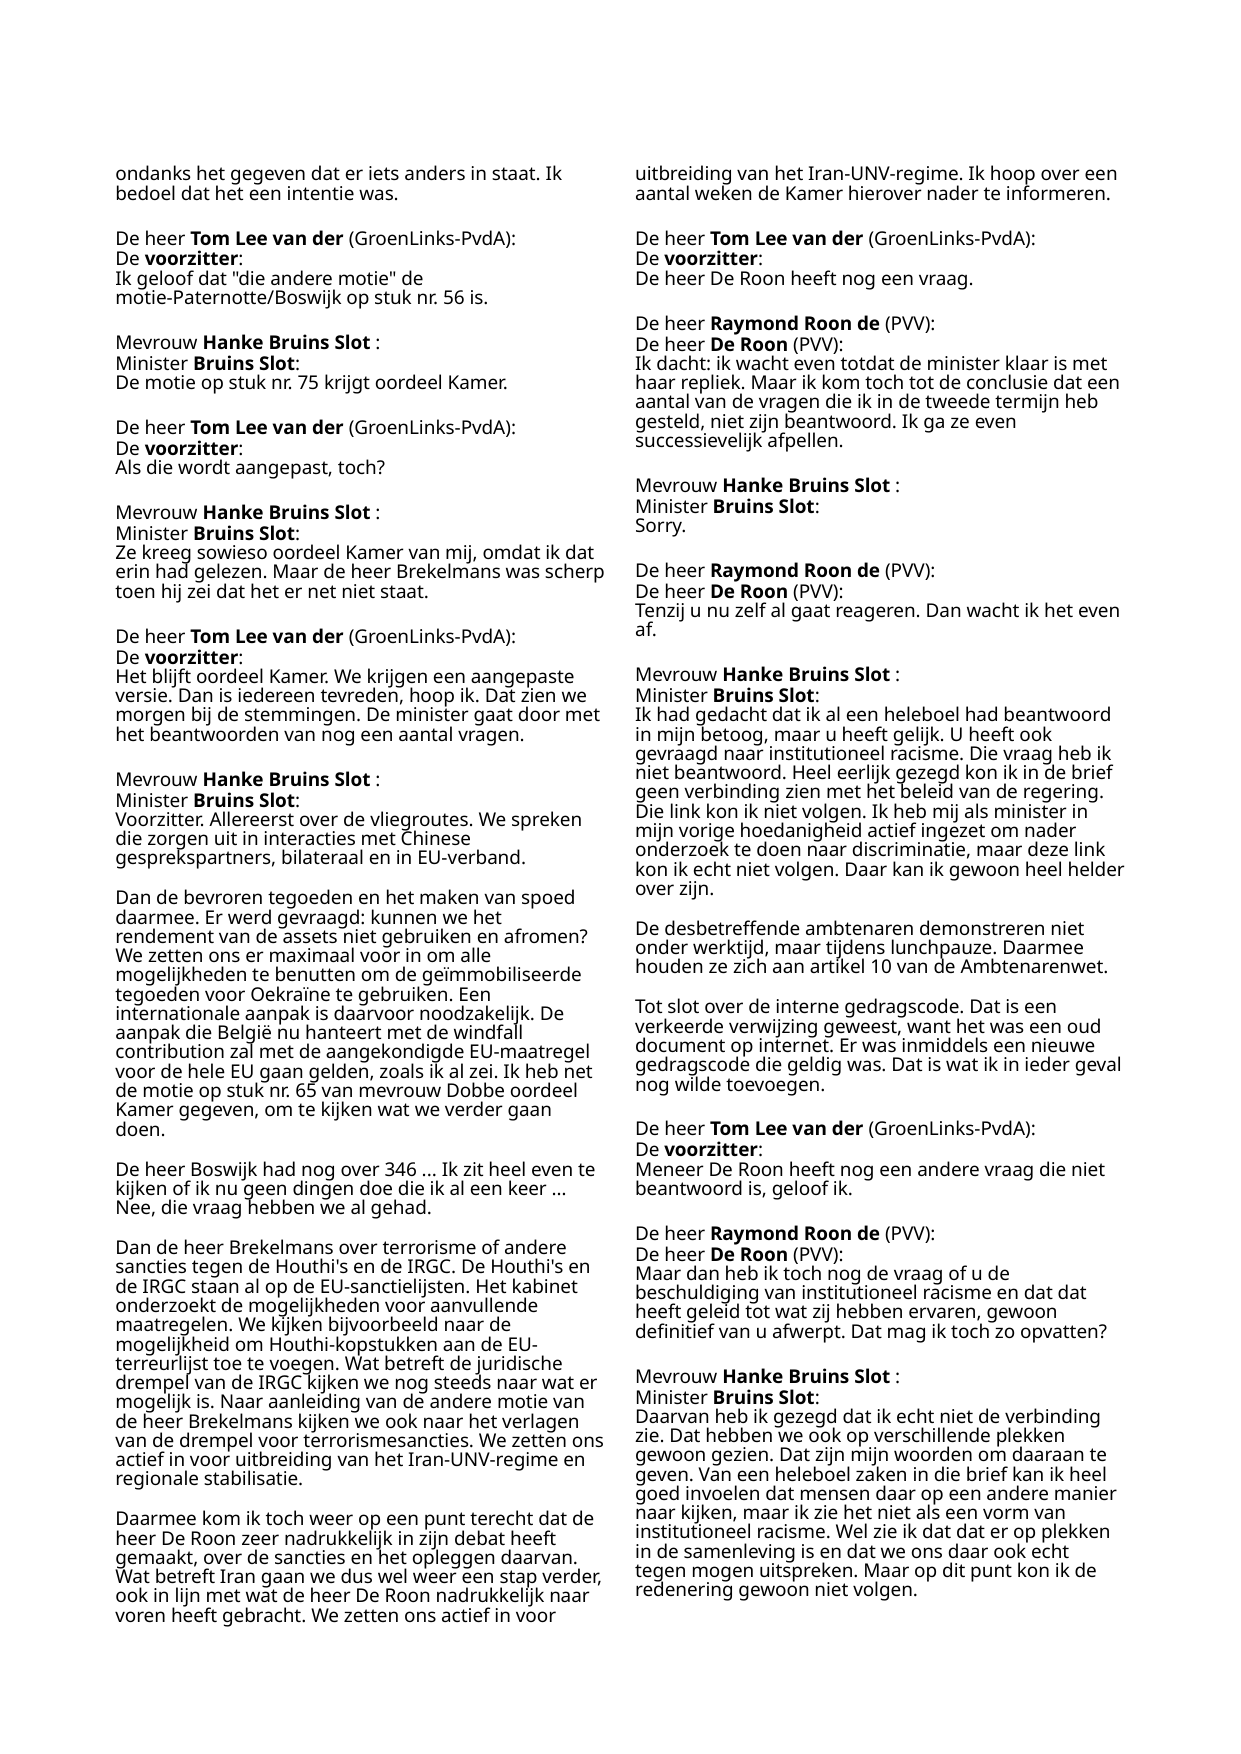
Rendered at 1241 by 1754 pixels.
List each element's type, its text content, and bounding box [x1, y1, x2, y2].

text Mevrouw Hanke Bruins Slot : [115, 766, 605, 792]
text Minister Bruins Slot: [635, 687, 1125, 706]
text Ik dacht: ik wacht even totdat de minister klaar is met haar repliek. Maar ik kom toch tot de conclusie dat een aantal van de vragen die ik in de tweede termijn heb gesteld, niet zijn beantwoord. Ik ga ze even successievelijk afpellen. [635, 355, 1125, 451]
text De heer Tom Lee van der (GroenLinks-PvdA): [115, 225, 605, 250]
text De voorzitter: [115, 250, 605, 270]
text Meneer De Roon heeft nog een andere vraag die niet beantwoord is, geloof ik. [635, 1161, 1125, 1199]
text Als die wordt aangepast, toch? [115, 459, 605, 478]
text Het blijft oordeel Kamer. We krijgen een aangepaste versie. Dan is iedereen tevreden, hoop ik. Dat zien we morgen bij de stemmingen. De minister gaat door met het beantwoorden van nog een aantal vragen. [115, 668, 605, 745]
text Sorry. [635, 517, 1125, 536]
text De heer Boswijk had nog over 346 ... Ik zit heel even te kijken of ik nu geen dingen doe die ik al een keer … Nee, die vraag hebben we al gehad. [115, 1161, 605, 1218]
text De heer Tom Lee van der (GroenLinks-PvdA): [635, 225, 1125, 250]
text De heer De Roon (PVV): [635, 336, 1125, 355]
text De heer Tom Lee van der (GroenLinks-PvdA): [115, 414, 605, 440]
text ondanks het gegeven dat er iets anders in staat. Ik bedoel dat het een intentie was. [115, 165, 605, 204]
text Voorzitter. Allereerst over de vliegroutes. We spreken die zorgen uit in interacties met Chinese gesprekspartners, bilateraal en in EU-verband. [115, 811, 605, 869]
text Mevrouw Hanke Bruins Slot : [635, 472, 1125, 498]
text Ik geloof dat "die andere motie" de motie-Paternotte/Boswijk op stuk nr. 56 is. [115, 270, 605, 308]
text Mevrouw Hanke Bruins Slot : [115, 329, 605, 355]
text Minister Bruins Slot: [115, 792, 605, 811]
text De motie op stuk nr. 75 krijgt oordeel Kamer. [115, 374, 605, 393]
text Dan de bevroren tegoeden en het maken van spoed daarmee. Er werd gevraagd: kunnen we het rendement van de assets niet gebruiken en afromen? We zetten ons er maximaal voor in om alle mogelijkheden te benutten om de geïmmobiliseerde tegoeden voor Oekraïne te gebruiken. Een internationale aanpak is daarvoor noodzakelijk. De aanpak die België nu hanteert met de windfall contribution zal met de aangekondigde EU-maatregel voor de hele EU gaan gelden, zoals ik al zei. Ik heb net de motie op stuk nr. 65 van mevrouw Dobbe oordeel Kamer gegeven, om te kijken wat we verder gaan doen. [115, 889, 605, 1140]
text De desbetreffende ambtenaren demonstreren niet onder werktijd, maar tijdens lunchpauze. Daarmee houden ze zich aan artikel 10 van de Ambtenarenwet. [635, 920, 1125, 978]
text De heer Raymond Roon de (PVV): [635, 310, 1125, 336]
text Dan de heer Brekelmans over terrorisme of andere sancties tegen de Houthi's en de IRGC. De Houthi's en de IRGC staan al op de EU-sanctielijsten. Het kabinet onderzoekt de mogelijkheden voor aanvullende maatregelen. We kijken bijvoorbeeld naar de mogelijkheid om Houthi-kopstukken aan de EU-terreurlijst toe te voegen. Wat betreft de juridische drempel van de IRGC kijken we nog steeds naar wat er mogelijk is. Naar aanleiding van de andere motie van de heer Brekelmans kijken we ook naar het verlagen van de drempel voor terrorismesancties. We zetten ons actief in voor uitbreiding van het Iran-UNV-regime en regionale stabilisatie. [115, 1239, 605, 1490]
text Ze kreeg sowieso oordeel Kamer van mij, omdat ik dat erin had gelezen. Maar de heer Brekelmans was scherp toen hij zei dat het er net niet staat. [115, 544, 605, 602]
text De heer Raymond Roon de (PVV): [635, 1220, 1125, 1246]
text De heer Tom Lee van der (GroenLinks-PvdA): [635, 1116, 1125, 1141]
text Minister Bruins Slot: [115, 525, 605, 544]
text Tenzij u nu zelf al gaat reageren. Dan wacht ik het even af. [635, 602, 1125, 641]
text Ik had gedacht dat ik al een heleboel had beantwoord in mijn betoog, maar u heeft gelijk. U heeft ook gevraagd naar institutioneel racisme. Die vraag heb ik niet beantwoord. Heel eerlijk gezegd kon ik in de brief geen verbinding zien met het beleid van de regering. Die link kon ik niet volgen. Ik heb mij als minister in mijn vorige hoedanigheid actief ingezet om nader onderzoek te doen naar discriminatie, maar deze link kon ik echt niet volgen. Daar kan ik gewoon heel helder over zijn. [635, 706, 1125, 899]
text De voorzitter: [635, 250, 1125, 270]
text Daarvan heb ik gezegd dat ik echt niet de verbinding zie. Dat hebben we ook op verschillende plekken gewoon gezien. Dat zijn mijn woorden om daaraan te geven. Van een heleboel zaken in die brief kan ik heel goed invoelen dat mensen daar op een andere manier naar kijken, maar ik zie het niet als een vorm van institutioneel racisme. Wel zie ik dat dat er op plekken in de samenleving is en dat we ons daar ook echt tegen mogen uitspreken. Maar op dit punt kon ik de redenering gewoon niet volgen. [635, 1408, 1125, 1601]
text De heer De Roon (PVV): [635, 583, 1125, 602]
text Maar dan heb ik toch nog de vraag of u de beschuldiging van institutioneel racisme en dat dat heeft geleid tot wat zij hebben ervaren, gewoon definitief van u afwerpt. Dat mag ik toch zo opvatten? [635, 1265, 1125, 1342]
text De heer De Roon (PVV): [635, 1246, 1125, 1265]
text Minister Bruins Slot: [635, 1389, 1125, 1408]
text uitbreiding van het Iran-UNV-regime. Ik hoop over een aantal weken de Kamer hierover nader te informeren. [635, 165, 1125, 204]
text Minister Bruins Slot: [115, 355, 605, 374]
text Mevrouw Hanke Bruins Slot : [115, 499, 605, 525]
text De voorzitter: [115, 649, 605, 668]
text De voorzitter: [115, 440, 605, 459]
text Mevrouw Hanke Bruins Slot : [635, 1363, 1125, 1389]
text Mevrouw Hanke Bruins Slot : [635, 661, 1125, 687]
text De heer Raymond Roon de (PVV): [635, 557, 1125, 583]
text De voorzitter: [635, 1141, 1125, 1161]
text De heer Tom Lee van der (GroenLinks-PvdA): [115, 623, 605, 649]
text Daarmee kom ik toch weer op een punt terecht dat de heer De Roon zeer nadrukkelijk in zijn debat heeft gemaakt, over de sancties en het opleggen daarvan. Wat betreft Iran gaan we dus wel weer een stap verder, ook in lijn met wat de heer De Roon nadrukkelijk naar voren heeft gebracht. We zetten ons actief in voor [115, 1510, 605, 1626]
text Minister Bruins Slot: [635, 498, 1125, 517]
text De heer De Roon heeft nog een vraag. [635, 270, 1125, 289]
text Tot slot over de interne gedragscode. Dat is een verkeerde verwijzing geweest, want het was een oud document op internet. Er was inmiddels een nieuwe gedragscode die geldig was. Dat is wat ik in ieder geval nog wilde toevoegen. [635, 998, 1125, 1095]
